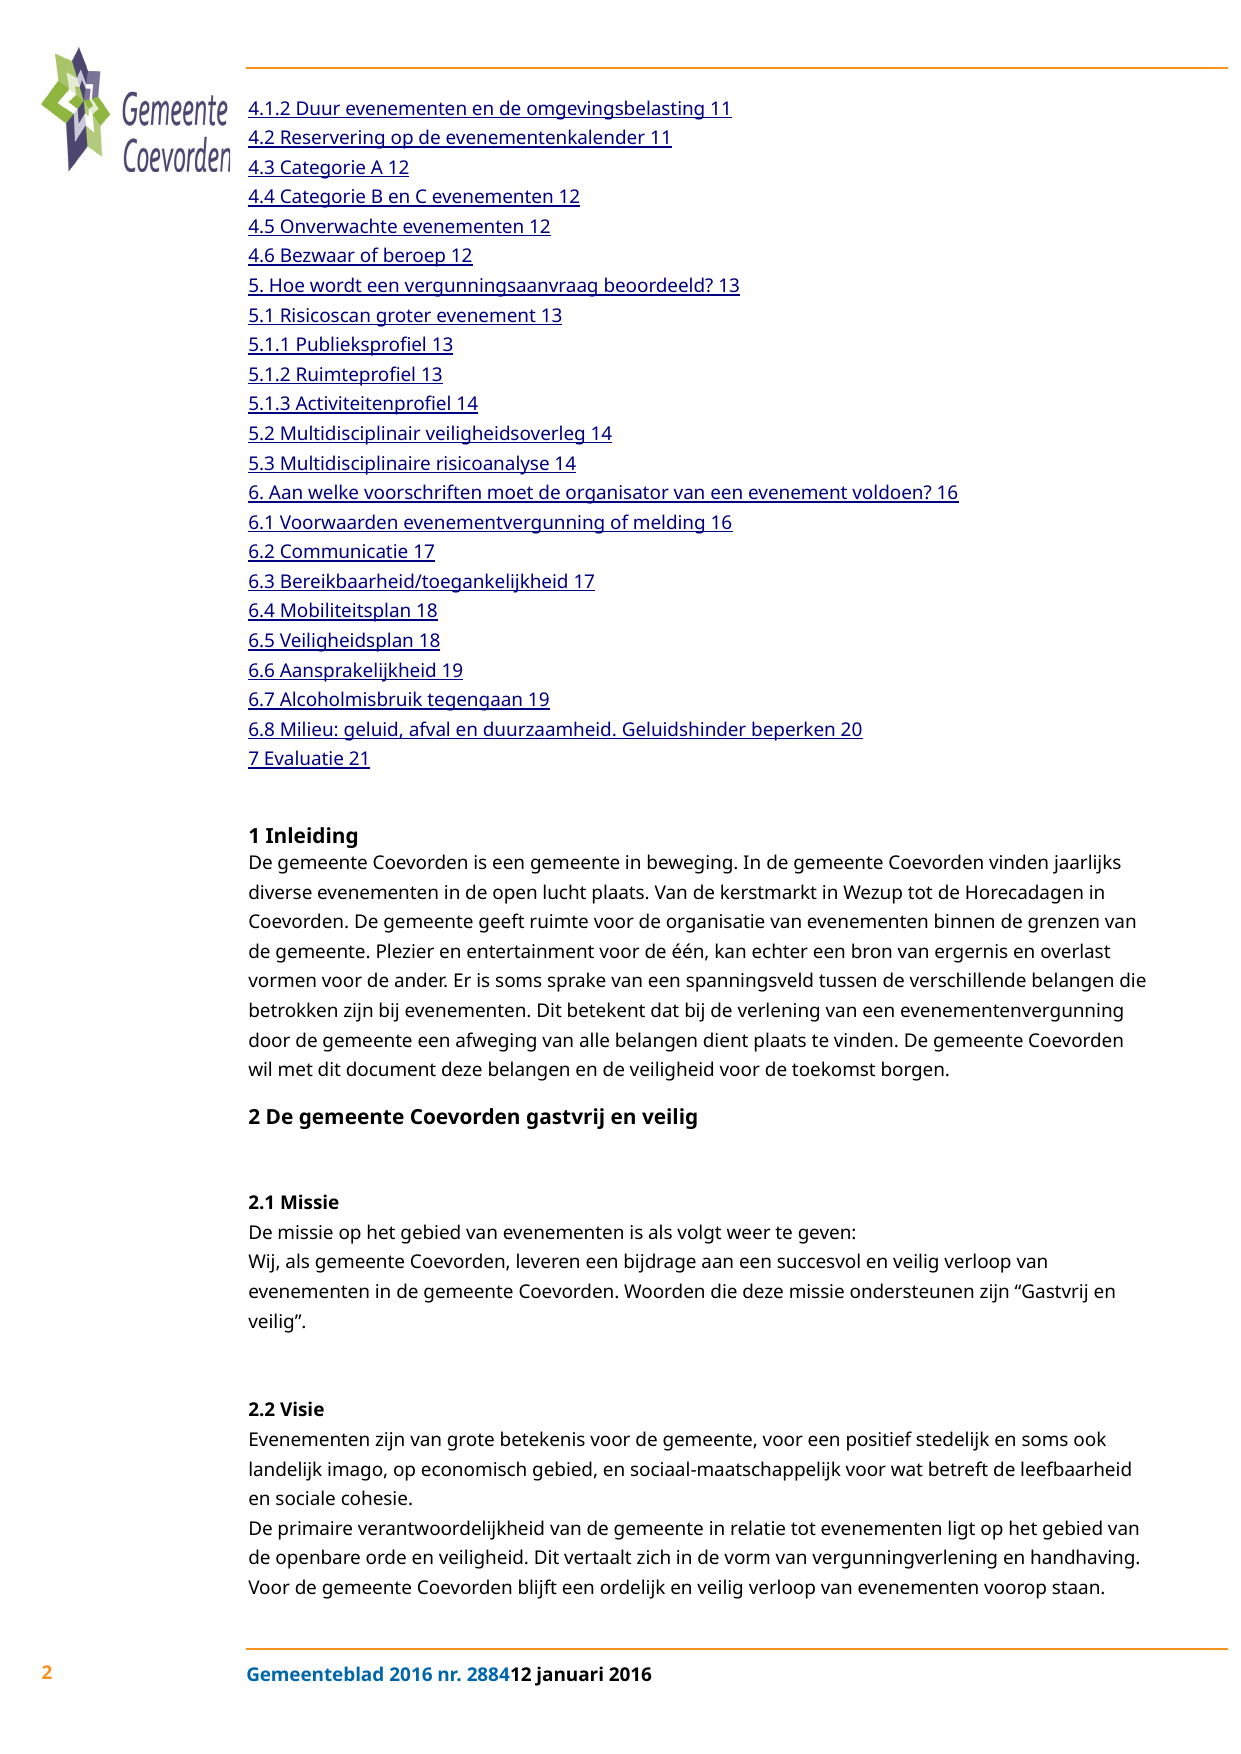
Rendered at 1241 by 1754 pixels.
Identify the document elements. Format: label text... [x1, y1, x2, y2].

text 2 De gemeente Coevorden gastvrij en veilig [248, 1102, 1152, 1130]
text 6.7 Alcoholmisbruik tegengaan 19 [248, 686, 1152, 712]
text 4.4 Categorie B en C evenementen 12 [248, 183, 1152, 209]
text 5.1.1 Publieksprofiel 13 [248, 331, 1152, 357]
text 4.1.2 Duur evenementen en de omgevingsbelasting 11 [248, 95, 1152, 121]
text 1 Inleiding [248, 821, 1152, 849]
text 6. Aan welke voorschriften moet de organisator van een evenement voldoen? 16 [248, 479, 1152, 505]
text 4.3 Categorie A 12 [248, 154, 1152, 180]
text 6.5 Veiligheidsplan 18 [248, 627, 1152, 653]
text Evenementen zijn van grote betekenis voor de gemeente, voor een positief stedelijk en soms ook landelijk imago, op economisch gebied, en sociaal-maatschappelijk voor wat betreft de leefbaarheid en sociale cohesie. [248, 1426, 1152, 1511]
text Wij, als gemeente Coevorden, leveren een bijdrage aan een succesvol en veilig verloop van evenementen in de gemeente Coevorden. Woorden die deze missie ondersteunen zijn “Gastvrij en veilig”. [248, 1249, 1152, 1334]
text 5. Hoe wordt een vergunningsaanvraag beoordeeld? 13 [248, 272, 1152, 298]
text De primaire verantwoordelijkheid van de gemeente in relatie tot evenementen ligt op het gebied van de openbare orde en veiligheid. Dit vertaalt zich in de vorm van vergunningverlening en handhaving. Voor de gemeente Coevorden blijft een ordelijk en veilig verloop van evenementen voorop staan. [248, 1515, 1152, 1600]
picture [41, 47, 231, 172]
text De gemeente Coevorden is een gemeente in beweging. In de gemeente Coevorden vinden jaarlijks diverse evenementen in de open lucht plaats. Van de kerstmarkt in Wezup tot de Horecadagen in Coevorden. De gemeente geeft ruimte voor de organisatie van evenementen binnen de grenzen van de gemeente. Plezier en entertainment voor de één, kan echter een bron van ergernis en overlast vormen voor de ander. Er is soms sprake van een spanningsveld tussen de verschillende belangen die betrokken zijn bij evenementen. Dit betekent dat bij de verlening van een evenementenvergunning door de gemeente een afweging van alle belangen dient plaats te vinden. De gemeente Coevorden wil met dit document deze belangen en de veiligheid voor de toekomst borgen. [248, 849, 1152, 1082]
text 6.8 Milieu: geluid, afval en duurzaamheid. Geluidshinder beperken 20 [248, 716, 1152, 742]
text 6.4 Mobiliteitsplan 18 [248, 598, 1152, 623]
text 6.6 Aansprakelijkheid 19 [248, 657, 1152, 683]
text 5.1.3 Activiteitenprofiel 14 [248, 391, 1152, 416]
text 6.2 Communicatie 17 [248, 538, 1152, 564]
text 4.6 Bezwaar of beroep 12 [248, 243, 1152, 268]
text 6.1 Voorwaarden evenementvergunning of melding 16 [248, 509, 1152, 535]
text 5.3 Multidisciplinaire risicoanalyse 14 [248, 450, 1152, 476]
text 5.1.2 Ruimteprofiel 13 [248, 361, 1152, 387]
text 7 Evaluatie 21 [248, 746, 1152, 771]
text 5.2 Multidisciplinair veiligheidsoverleg 14 [248, 420, 1152, 446]
text 4.2 Reservering op de evenementenkalender 11 [248, 124, 1152, 150]
text 2.1 Missie [248, 1189, 1152, 1215]
text 4.5 Onverwachte evenementen 12 [248, 213, 1152, 239]
text 6.3 Bereikbaarheid/toegankelijkheid 17 [248, 568, 1152, 594]
text 2.2 Visie [248, 1397, 1152, 1422]
text De missie op het gebied van evenementen is als volgt weer te geven: [248, 1219, 1152, 1245]
text 5.1 Risicoscan groter evenement 13 [248, 302, 1152, 328]
